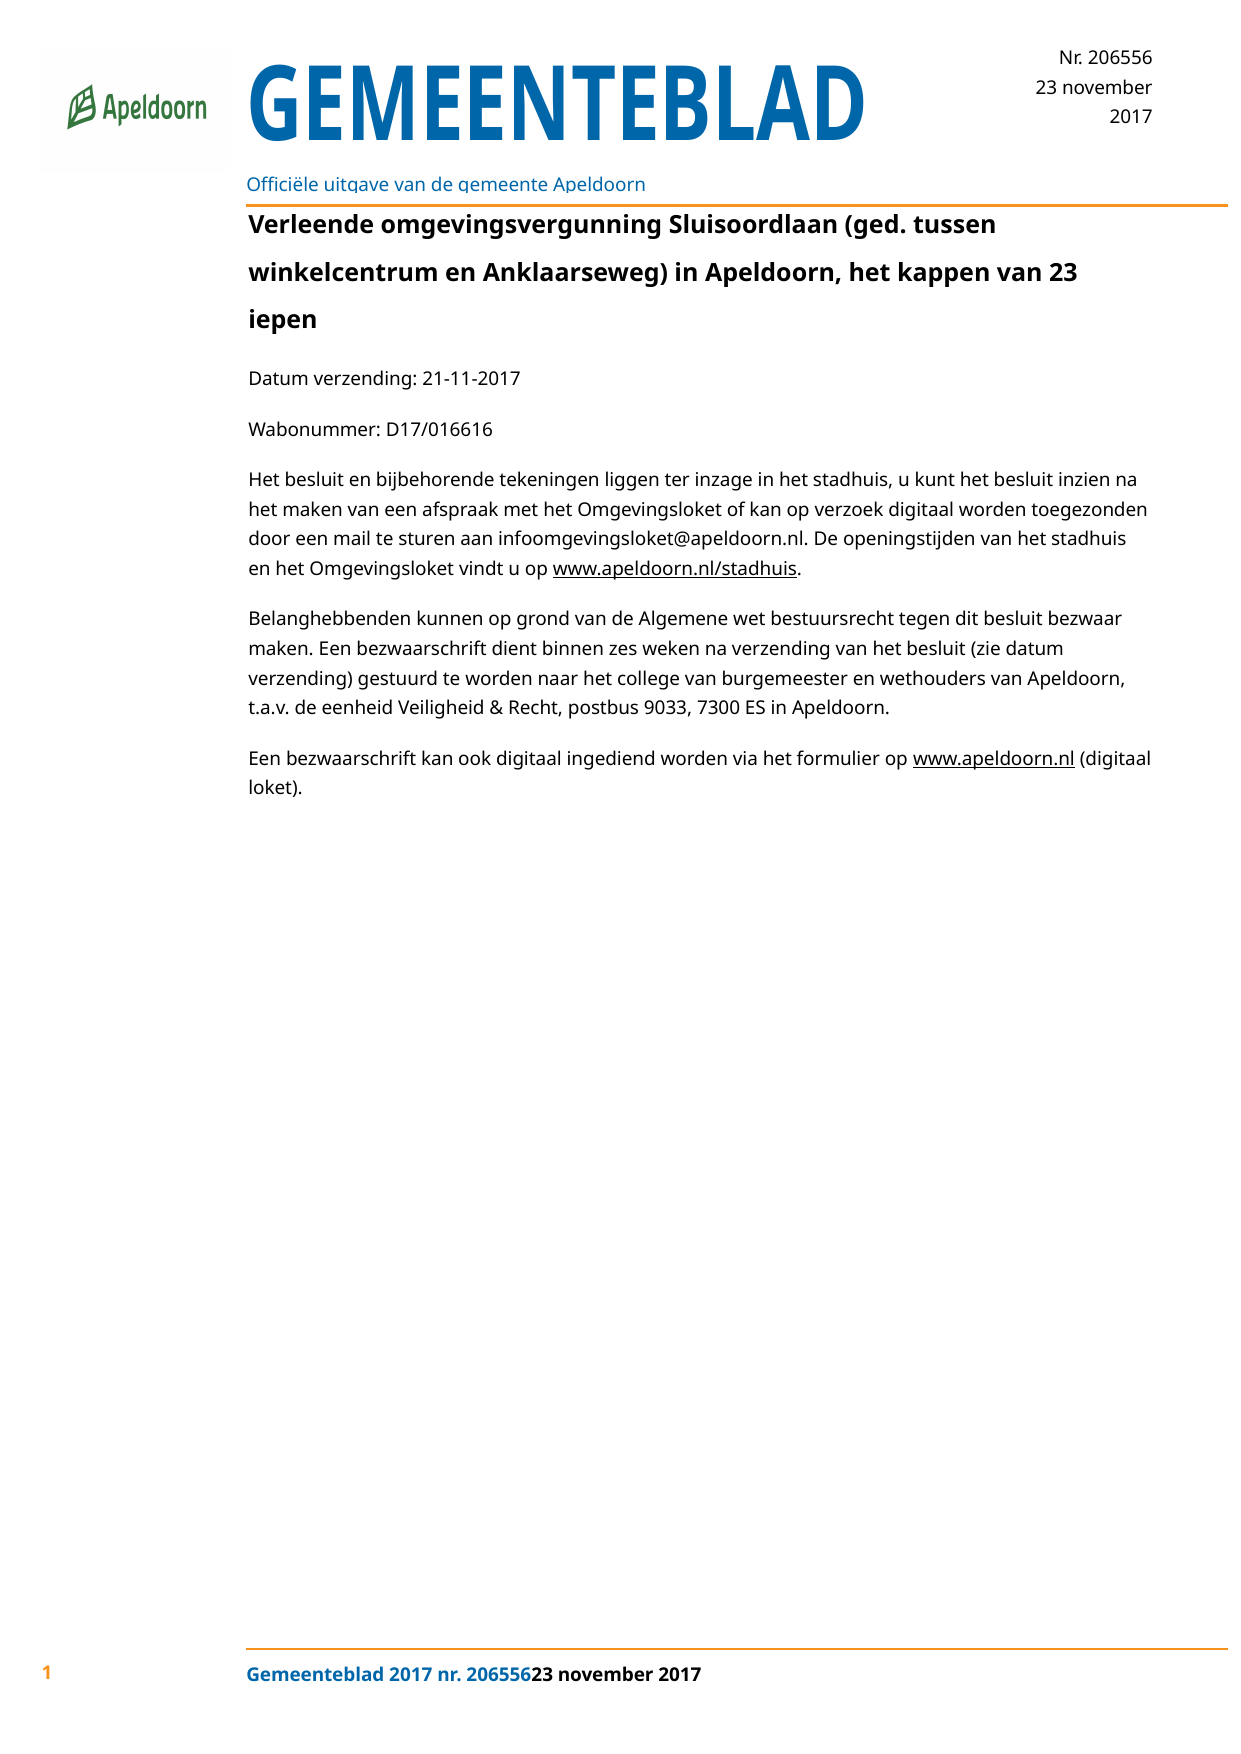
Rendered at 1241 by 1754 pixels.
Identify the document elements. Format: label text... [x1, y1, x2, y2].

text Wabonummer: D17/016616 [248, 416, 1152, 442]
picture [41, 47, 231, 172]
text Datum verzending: 21-11-2017 [248, 366, 1152, 391]
text Verleende omgevingsvergunning Sluisoordlaan (ged. tussen winkelcentrum en Anklaarseweg) in Apeldoorn, het kappen van 23 iepen [248, 207, 1152, 336]
text Belanghebbenden kunnen op grond van de Algemene wet bestuursrecht tegen dit besluit bezwaar maken. Een bezwaarschrift dient binnen zes weken na verzending van het besluit (zie datum verzending) gestuurd te worden naar het college van burgemeester en wethouders van Apeldoorn, t.a.v. de eenheid Veiligheid & Recht, postbus 9033, 7300 ES in Apeldoorn. [248, 606, 1152, 720]
text Een bezwaarschrift kan ook digitaal ingediend worden via het formulier op www.apeldoorn.nl (digitaal loket). [248, 745, 1152, 800]
text Het besluit en bijbehorende tekeningen liggen ter inzage in het stadhuis, u kunt het besluit inzien na het maken van een afspraak met het Omgevingsloket of kan op verzoek digitaal worden toegezonden door een mail te sturen aan infoomgevingsloket@apeldoorn.nl. De openingstijden van het stadhuis en het Omgevingsloket vindt u op www.apeldoorn.nl/stadhuis. [248, 466, 1152, 581]
